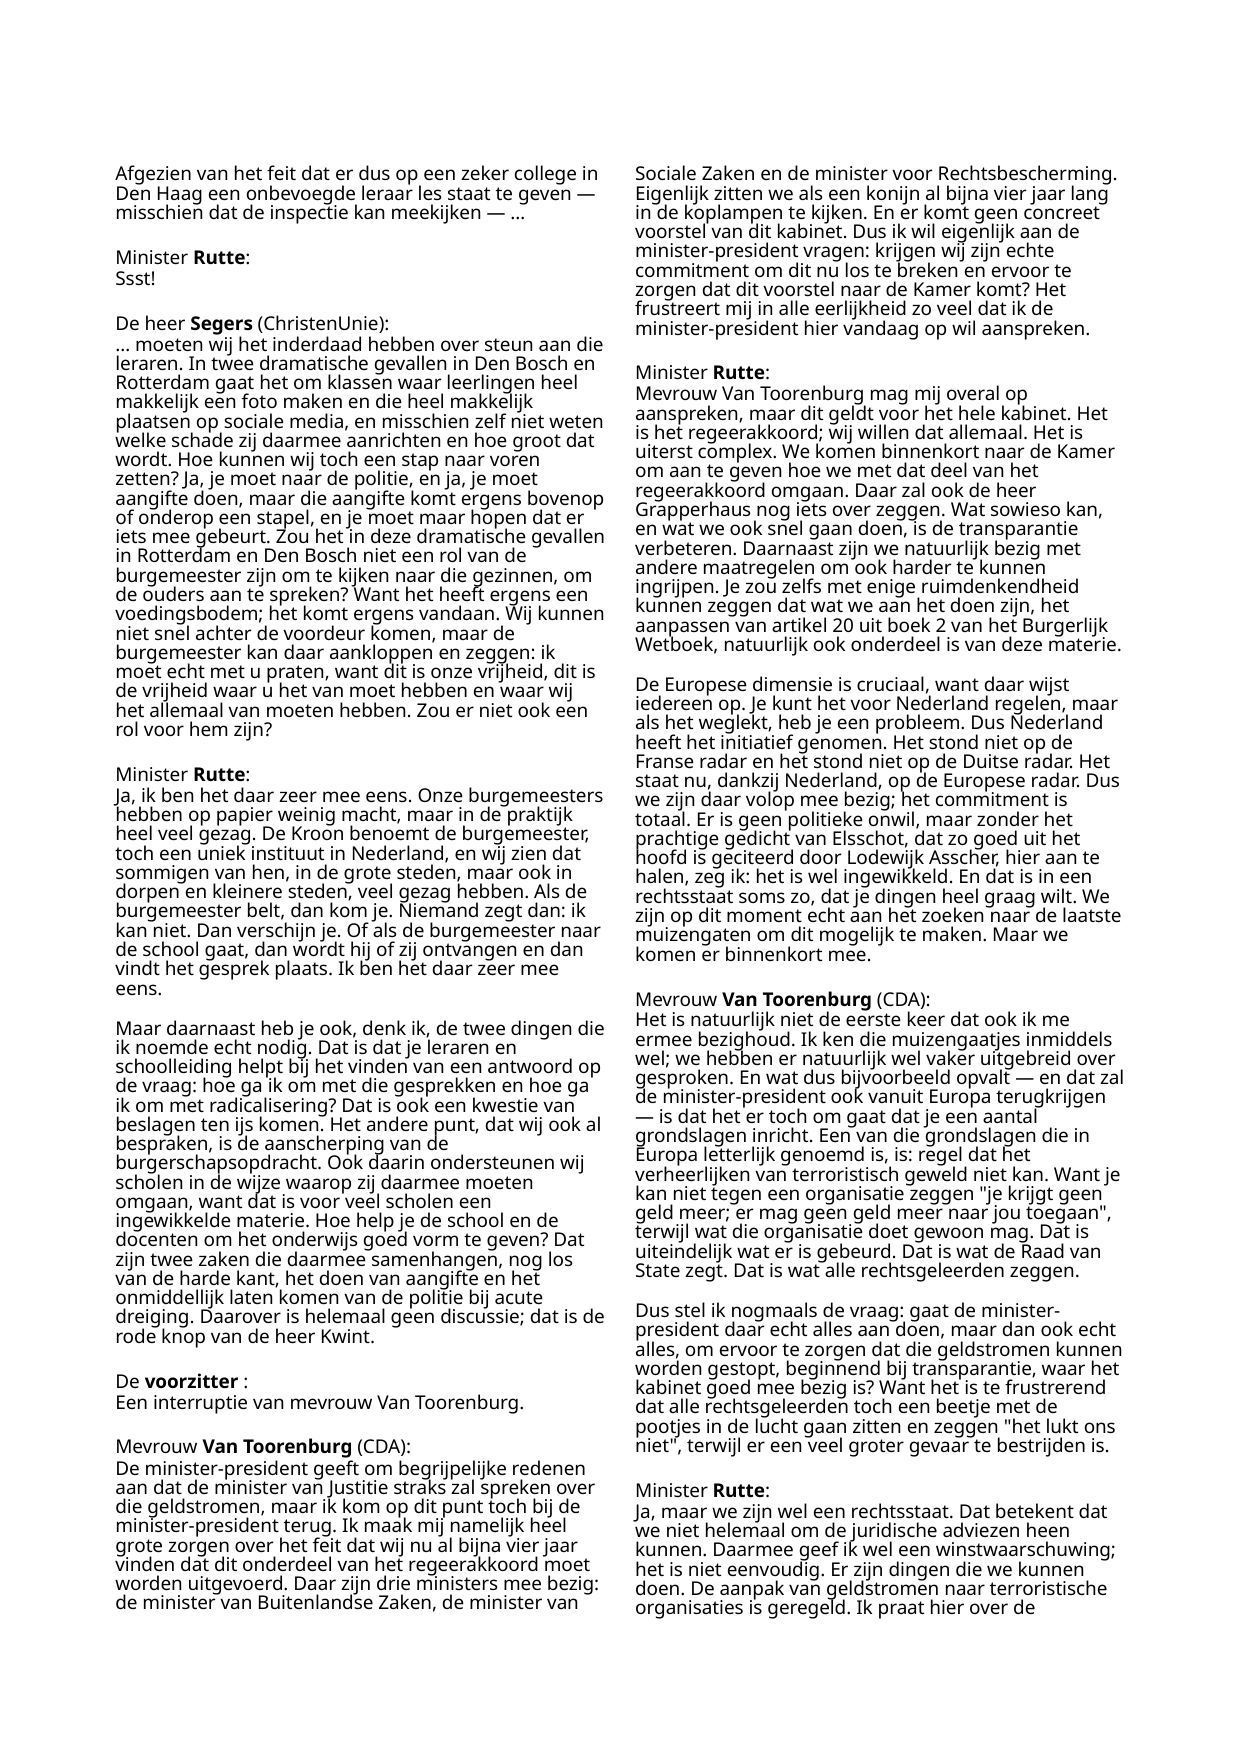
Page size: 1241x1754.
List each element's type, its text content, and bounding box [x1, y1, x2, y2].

text De minister-president geeft om begrijpelijke redenen aan dat de minister van Justitie straks zal spreken over die geldstromen, maar ik kom op dit punt toch bij de minister-president terug. Ik maak mij namelijk heel grote zorgen over het feit dat wij nu al bijna vier jaar vinden dat dit onderdeel van het regeerakkoord moet worden uitgevoerd. Daar zijn drie ministers mee bezig: de minister van Buitenlandse Zaken, de minister van [115, 1459, 605, 1614]
text De heer Segers (ChristenUnie): [115, 310, 605, 336]
text Sociale Zaken en de minister voor Rechtsbescherming. Eigenlijk zitten we als een konijn al bijna vier jaar lang in de koplampen te kijken. En er komt geen concreet voorstel van dit kabinet. Dus ik wil eigenlijk aan de minister-president vragen: krijgen wij zijn echte commitment om dit nu los te breken en ervoor te zorgen dat dit voorstel naar de Kamer komt? Het frustreert mij in alle eerlijkheid zo veel dat ik de minister-president hier vandaag op wil aanspreken. [635, 165, 1125, 339]
text Minister Rutte: [635, 359, 1125, 385]
text Ssst! [115, 270, 605, 289]
text Maar daarnaast heb je ook, denk ik, de twee dingen die ik noemde echt nodig. Dat is dat je leraren en schoolleiding helpt bij het vinden van een antwoord op de vraag: hoe ga ik om met die gesprekken en hoe ga ik om met radicalisering? Dat is ook een kwestie van beslagen ten ijs komen. Het andere punt, dat wij ook al bespraken, is de aanscherping van de burgerschapsopdracht. Ook daarin ondersteunen wij scholen in de wijze waarop zij daarmee moeten omgaan, want dat is voor veel scholen een ingewikkelde materie. Hoe help je de school en de docenten om het onderwijs goed vorm te geven? Dat zijn twee zaken die daarmee samenhangen, nog los van de harde kant, het doen van aangifte en het onmiddellijk laten komen van de politie bij acute dreiging. Daarover is helemaal geen discussie; dat is de rode knop van de heer Kwint. [115, 1019, 605, 1347]
text Minister Rutte: [115, 761, 605, 787]
text Mevrouw Van Toorenburg mag mij overal op aanspreken, maar dit geldt voor het hele kabinet. Het is het regeerakkoord; wij willen dat allemaal. Het is uiterst complex. We komen binnenkort naar de Kamer om aan te geven hoe we met dat deel van het regeerakkoord omgaan. Daar zal ook de heer Grapperhaus nog iets over zeggen. Wat sowieso kan, en wat we ook snel gaan doen, is de transparantie verbeteren. Daarnaast zijn we natuurlijk bezig met andere maatregelen om ook harder te kunnen ingrijpen. Je zou zelfs met enige ruimdenkendheid kunnen zeggen dat wat we aan het doen zijn, het aanpassen van artikel 20 uit boek 2 van het Burgerlijk Wetboek, natuurlijk ook onderdeel is van deze materie. [635, 385, 1125, 655]
text Ja, maar we zijn wel een rechtsstaat. Dat betekent dat we niet helemaal om de juridische adviezen heen kunnen. Daarmee geef ik wel een winstwaarschuwing; het is niet eenvoudig. Er zijn dingen die we kunnen doen. De aanpak van geldstromen naar terroristische organisaties is geregeld. Ik praat hier over de [635, 1503, 1125, 1618]
text Het is natuurlijk niet de eerste keer dat ook ik me ermee bezighoud. Ik ken die muizengaatjes inmiddels wel; we hebben er natuurlijk wel vaker uitgebreid over gesproken. En wat dus bijvoorbeeld opvalt — en dat zal de minister-president ook vanuit Europa terugkrijgen — is dat het er toch om gaat dat je een aantal grondslagen inricht. Een van die grondslagen die in Europa letterlijk genoemd is, is: regel dat het verheerlijken van terroristisch geweld niet kan. Want je kan niet tegen een organisatie zeggen "je krijgt geen geld meer; er mag geen geld meer naar jou toegaan", terwijl wat die organisatie doet gewoon mag. Dat is uiteindelijk wat er is gebeurd. Dat is wat de Raad van State zegt. Dat is wat alle rechtsgeleerden zeggen. [635, 1011, 1125, 1281]
text Een interruptie van mevrouw Van Toorenburg. [115, 1394, 605, 1413]
text Minister Rutte: [635, 1477, 1125, 1503]
text Dus stel ik nogmaals de vraag: gaat de minister-president daar echt alles aan doen, maar dan ook echt alles, om ervoor te zorgen dat die geldstromen kunnen worden gestopt, beginnend bij transparantie, waar het kabinet goed mee bezig is? Want het is te frustrerend dat alle rechtsgeleerden toch een beetje met de pootjes in de lucht gaan zitten en zeggen "het lukt ons niet", terwijl er een veel groter gevaar te bestrijden is. [635, 1302, 1125, 1456]
text Mevrouw Van Toorenburg (CDA): [115, 1434, 605, 1459]
text De voorzitter : [115, 1368, 605, 1394]
text De Europese dimensie is cruciaal, want daar wijst iedereen op. Je kunt het voor Nederland regelen, maar als het weglekt, heb je een probleem. Dus Nederland heeft het initiatief genomen. Het stond niet op de Franse radar en het stond niet op de Duitse radar. Het staat nu, dankzij Nederland, op de Europese radar. Dus we zijn daar volop mee bezig; het commitment is totaal. Er is geen politieke onwil, maar zonder het prachtige gedicht van Elsschot, dat zo goed uit het hoofd is geciteerd door Lodewijk Asscher, hier aan te halen, zeg ik: het is wel ingewikkeld. En dat is in een rechtsstaat soms zo, dat je dingen heel graag wilt. We zijn op dit moment echt aan het zoeken naar de laatste muizengaten om dit mogelijk te maken. Maar we komen er binnenkort mee. [635, 676, 1125, 965]
text Ja, ik ben het daar zeer mee eens. Onze burgemeesters hebben op papier weinig macht, maar in de praktijk heel veel gezag. De Kroon benoemt de burgemeester, toch een uniek instituut in Nederland, en wij zien dat sommigen van hen, in de grote steden, maar ook in dorpen en kleinere steden, veel gezag hebben. Als de burgemeester belt, dan kom je. Niemand zegt dan: ik kan niet. Dan verschijn je. Of als de burgemeester naar de school gaat, dan wordt hij of zij ontvangen en dan vindt het gesprek plaats. Ik ben het daar zeer mee eens. [115, 787, 605, 999]
text Mevrouw Van Toorenburg (CDA): [635, 986, 1125, 1011]
text Afgezien van het feit dat er dus op een zeker college in Den Haag een onbevoegde leraar les staat te geven — misschien dat de inspectie kan meekijken — … [115, 165, 605, 223]
text … moeten wij het inderdaad hebben over steun aan die leraren. In twee dramatische gevallen in Den Bosch en Rotterdam gaat het om klassen waar leerlingen heel makkelijk een foto maken en die heel makkelijk plaatsen op sociale media, en misschien zelf niet weten welke schade zij daarmee aanrichten en hoe groot dat wordt. Hoe kunnen wij toch een stap naar voren zetten? Ja, je moet naar de politie, en ja, je moet aangifte doen, maar die aangifte komt ergens bovenop of onderop een stapel, en je moet maar hopen dat er iets mee gebeurt. Zou het in deze dramatische gevallen in Rotterdam en Den Bosch niet een rol van de burgemeester zijn om te kijken naar die gezinnen, om de ouders aan te spreken? Want het heeft ergens een voedingsbodem; het komt ergens vandaan. Wij kunnen niet snel achter de voordeur komen, maar de burgemeester kan daar aankloppen en zeggen: ik moet echt met u praten, want dit is onze vrijheid, dit is de vrijheid waar u het van moet hebben en waar wij het allemaal van moeten hebben. Zou er niet ook een rol voor hem zijn? [115, 336, 605, 740]
text Minister Rutte: [115, 244, 605, 270]
